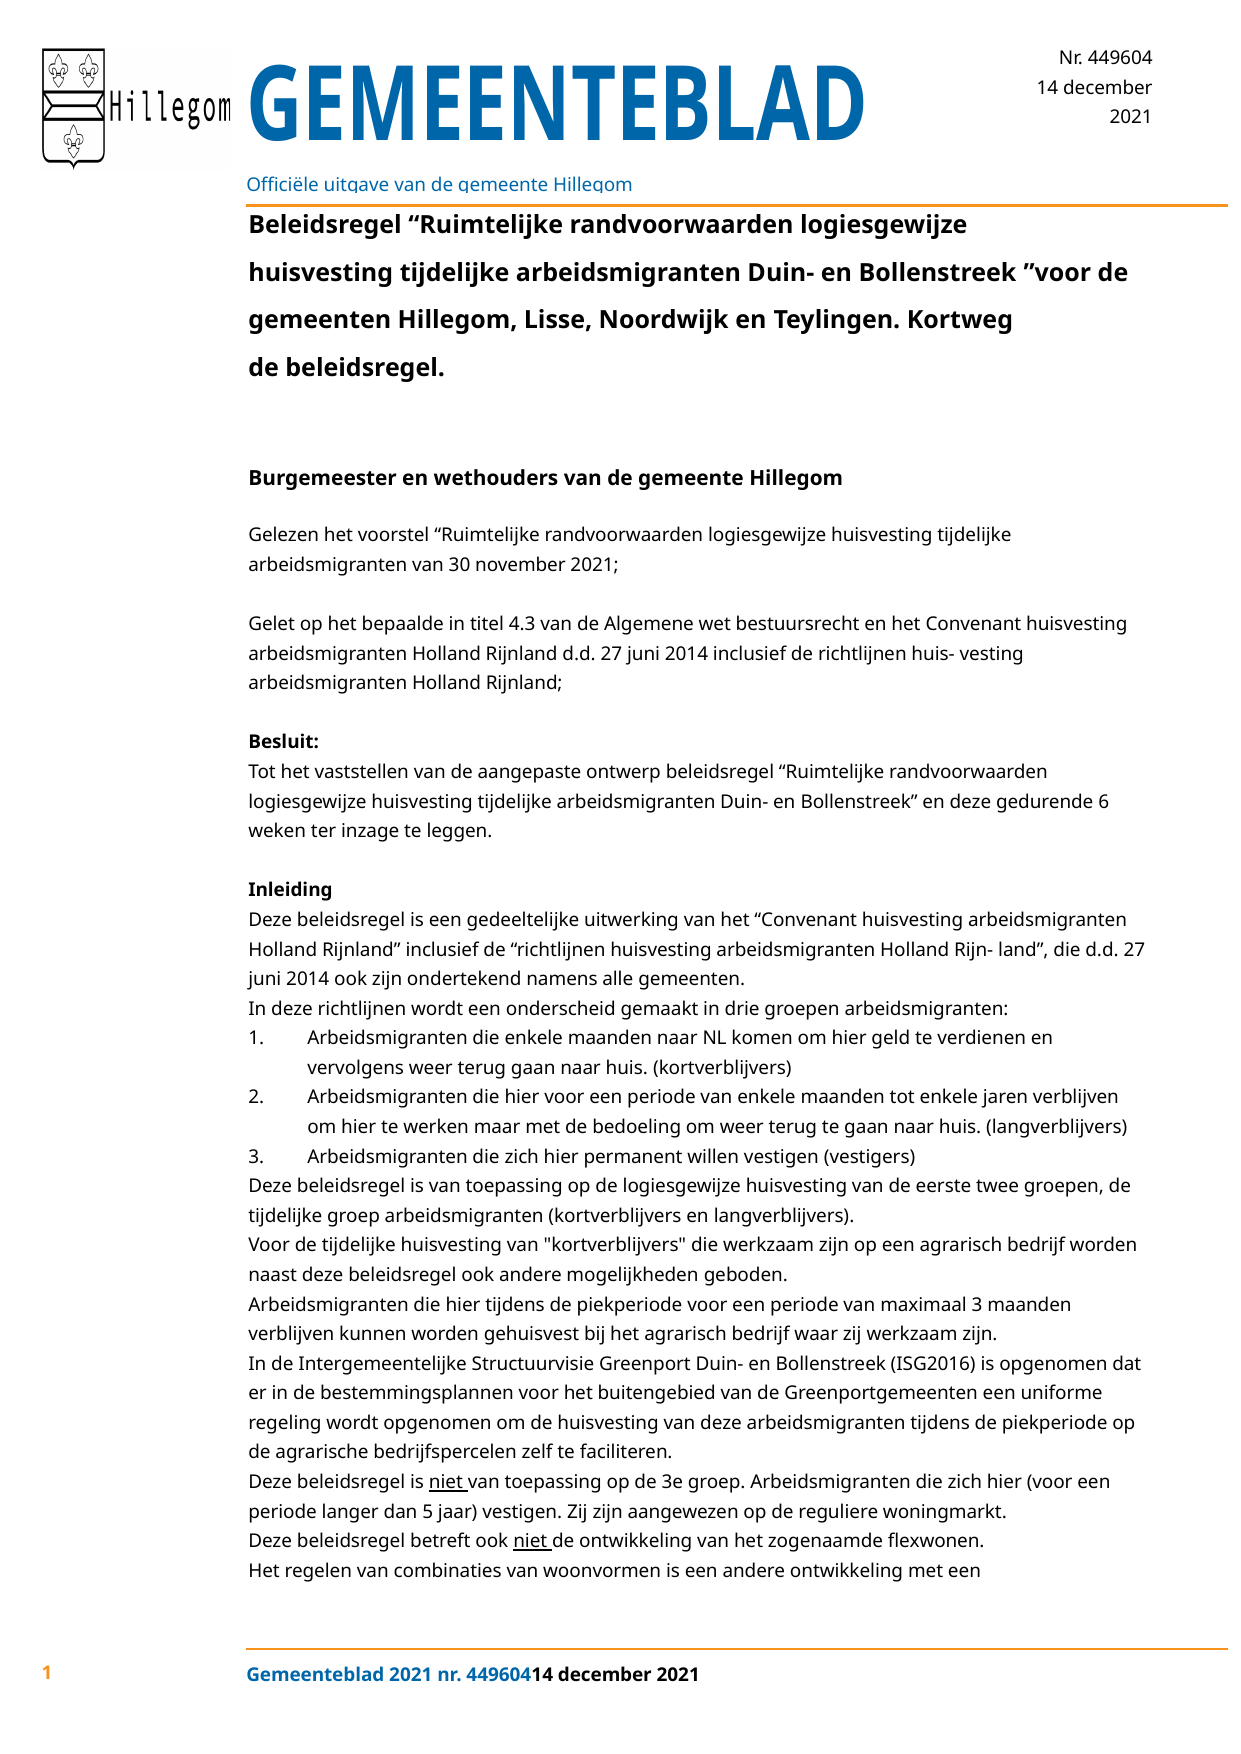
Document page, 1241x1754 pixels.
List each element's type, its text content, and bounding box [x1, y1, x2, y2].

list Arbeidsmigranten die zich hier permanent willen vestigen (vestigers) [248, 1143, 1152, 1168]
text In deze richtlijnen wordt een onderscheid gemaakt in drie groepen arbeidsmigranten: [248, 995, 1152, 1021]
text Tot het vaststellen van de aangepaste ontwerp beleidsregel “Ruimtelijke randvoorwaarden logiesgewijze huisvesting tijdelijke arbeidsmigranten Duin- en Bollenstreek” en deze gedurende 6 weken ter inzage te leggen. [248, 758, 1152, 843]
list Arbeidsmigranten die enkele maanden naar NL komen om hier geld te verdienen en vervolgens weer terug gaan naar huis. (kortverblijvers) [248, 1024, 1152, 1080]
picture [41, 47, 231, 172]
text Beleidsregel “Ruimtelijke randvoorwaarden logiesgewijze huisvesting tijdelijke arbeidsmigranten Duin- en Bollenstreek ”voor de gemeenten Hillegom, Lisse, Noordwijk en Teylingen. Kortweg de beleidsregel. [248, 207, 1152, 384]
list Arbeidsmigranten die hier voor een periode van enkele maanden tot enkele jaren verblijven om hier te werken maar met de bedoeling om weer terug te gaan naar huis. (langverblijvers) [248, 1084, 1152, 1139]
text Gelezen het voorstel “Ruimtelijke randvoorwaarden logiesgewijze huisvesting tijdelijke arbeidsmigranten van 30 november 2021; [248, 522, 1152, 577]
text Het regelen van combinaties van woonvormen is een andere ontwikkeling met een [248, 1557, 1152, 1583]
text Gelet op het bepaalde in titel 4.3 van de Algemene wet bestuursrecht en het Convenant huisvesting arbeidsmigranten Holland Rijnland d.d. 27 juni 2014 inclusief de richtlijnen huis- vesting arbeidsmigranten Holland Rijnland; [248, 610, 1152, 695]
text In de Intergemeentelijke Structuurvisie Greenport Duin- en Bollenstreek (ISG2016) is opgenomen dat er in de bestemmingsplannen voor het buitengebied van de Greenportgemeenten een uniforme regeling wordt opgenomen om de huisvesting van deze arbeidsmigranten tijdens de piekperiode op de agrarische bedrijfspercelen zelf te faciliteren. [248, 1350, 1152, 1464]
text Deze beleidsregel is van toepassing op de logiesgewijze huisvesting van de eerste twee groepen, de tijdelijke groep arbeidsmigranten (kortverblijvers en langverblijvers). [248, 1172, 1152, 1228]
text Besluit: [248, 729, 1152, 754]
text Arbeidsmigranten die hier tijdens de piekperiode voor een periode van maximaal 3 maanden verblijven kunnen worden gehuisvest bij het agrarisch bedrijf waar zij werkzaam zijn. [248, 1291, 1152, 1346]
text Inleiding [248, 877, 1152, 902]
text Deze beleidsregel is niet van toepassing op de 3e groep. Arbeidsmigranten die zich hier (voor een periode langer dan 5 jaar) vestigen. Zij zijn aangewezen op de reguliere woningmarkt. [248, 1468, 1152, 1523]
text Voor de tijdelijke huisvesting van "kortverblijvers" die werkzaam zijn op een agrarisch bedrijf worden naast deze beleidsregel ook andere mogelijkheden geboden. [248, 1232, 1152, 1287]
text Deze beleidsregel betreft ook niet de ontwikkeling van het zogenaamde flexwonen. [248, 1527, 1152, 1553]
text Deze beleidsregel is een gedeeltelijke uitwerking van het “Convenant huisvesting arbeidsmigranten Holland Rijnland” inclusief de “richtlijnen huisvesting arbeidsmigranten Holland Rijn- land”, die d.d. 27 juni 2014 ook zijn ondertekend namens alle gemeenten. [248, 906, 1152, 991]
text Burgemeester en wethouders van de gemeente Hillegom [248, 463, 1152, 492]
